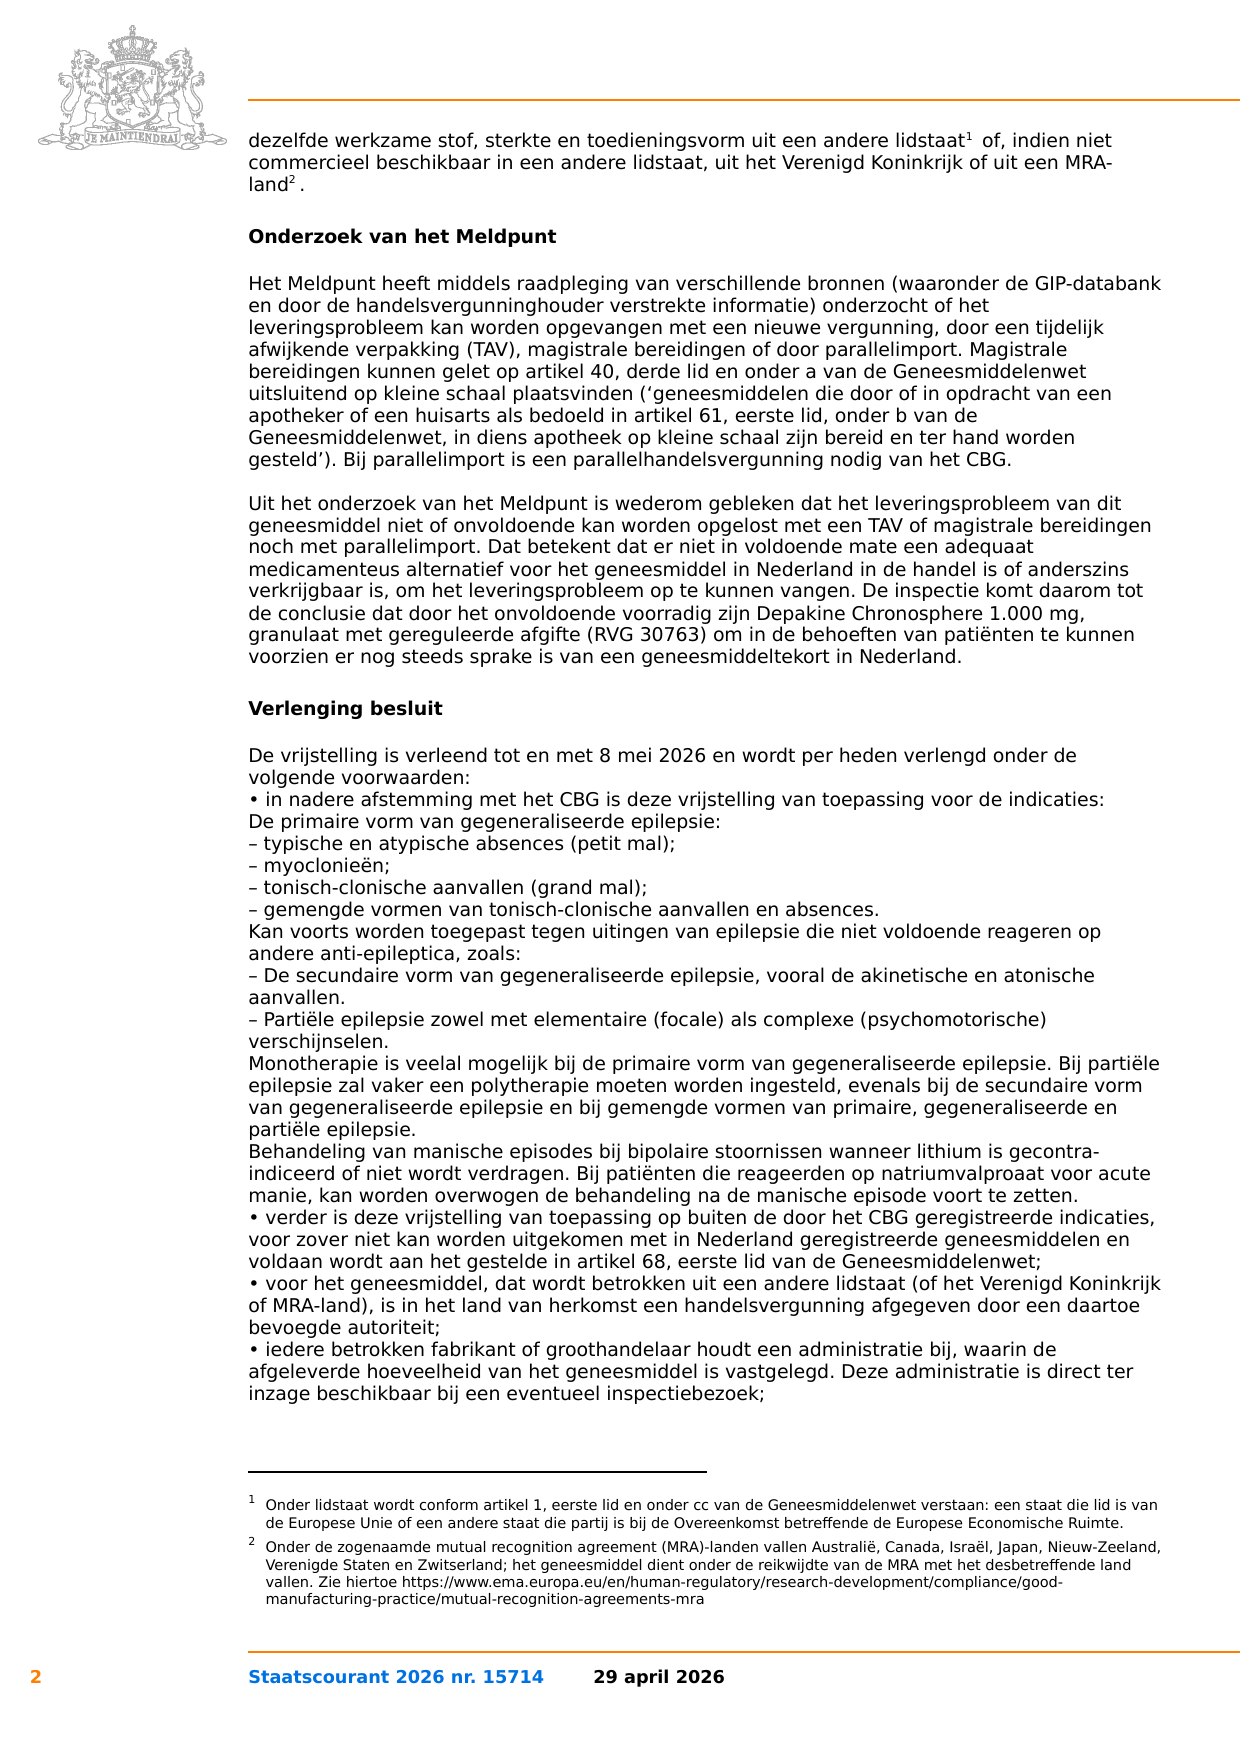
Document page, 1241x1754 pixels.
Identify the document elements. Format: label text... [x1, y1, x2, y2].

text – typische en atypische absences (petit mal); [248, 833, 1163, 855]
text De primaire vorm van gegeneraliseerde epilepsie: [248, 811, 1163, 833]
text Uit het onderzoek van het Meldpunt is wederom gebleken dat het leveringsprobleem van dit geneesmiddel niet of onvoldoende kan worden opgelost met een TAV of magistrale bereidingen noch met parallelimport. Dat betekent dat er niet in voldoende mate een adequaat medicamenteus alternatief voor het geneesmiddel in Nederland in de handel is of anderszins verkrijgbaar is, om het leveringsprobleem op te kunnen vangen. De inspectie komt daarom tot de conclusie dat door het onvoldoende voorradig zijn Depakine Chronosphere 1.000 mg, granulaat met gereguleerde afgifte (RVG 30763) om in de behoeften van patiënten te kunnen voorzien er nog steeds sprake is van een geneesmiddeltekort in Nederland. [248, 492, 1163, 668]
text – myoclonieën; [248, 855, 1163, 877]
subtitle Onderzoek van het Meldpunt [248, 226, 1163, 248]
text • in nadere afstemming met het CBG is deze vrijstelling van toepassing voor de indicaties: [248, 789, 1163, 811]
text • verder is deze vrijstelling van toepassing op buiten de door het CBG geregistreerde indicaties, voor zover niet kan worden uitgekomen met in Nederland geregistreerde geneesmiddelen en voldaan wordt aan het gestelde in artikel 68, eerste lid van de Geneesmiddelenwet; [248, 1207, 1163, 1273]
text – Partiële epilepsie zowel met elementaire (focale) als complexe (psychomotorische) verschijnselen. [248, 1009, 1163, 1053]
text Monotherapie is veelal mogelijk bij de primaire vorm van gegeneraliseerde epilepsie. Bij partiële epilepsie zal vaker een polytherapie moeten worden ingesteld, evenals bij de secundaire vorm van gegeneraliseerde epilepsie en bij gemengde vormen van primaire, gegeneraliseerde en partiële epilepsie. [248, 1053, 1163, 1141]
picture [38, 25, 227, 150]
text • voor het geneesmiddel, dat wordt betrokken uit een andere lidstaat (of het Verenigd Koninkrijk of MRA-land), is in het land van herkomst een handelsvergunning afgegeven door een daartoe bevoegde autoriteit; [248, 1273, 1163, 1339]
text • iedere betrokken fabrikant of groothandelaar houdt een administratie bij, waarin de afgeleverde hoeveelheid van het geneesmiddel is vastgelegd. Deze administratie is direct ter inzage beschikbaar bij een eventueel inspectiebezoek; [248, 1339, 1163, 1405]
text – tonisch-clonische aanvallen (grand mal); [248, 877, 1163, 899]
text Behandeling van manische episodes bij bipolaire stoornissen wanneer lithium is gecontra-indiceerd of niet wordt verdragen. Bij patiënten die reageerden op natriumvalproaat voor acute manie, kan worden overwogen de behandeling na de manische episode voort te zetten. [248, 1141, 1163, 1207]
text Het Meldpunt heeft middels raadpleging van verschillende bronnen (waaronder de GIP-databank en door de handelsvergunninghouder verstrekte informatie) onderzocht of het leveringsprobleem kan worden opgevangen met een nieuwe vergunning, door een tijdelijk afwijkende verpakking (TAV), magistrale bereidingen of door parallelimport. Magistrale bereidingen kunnen gelet op artikel 40, derde lid en onder a van de Geneesmiddelenwet uitsluitend op kleine schaal plaatsvinden (‘geneesmiddelen die door of in opdracht van een apotheker of een huisarts als bedoeld in artikel 61, eerste lid, onder b van de Geneesmiddelenwet, in diens apotheek op kleine schaal zijn bereid en ter hand worden gesteld’). Bij parallelimport is een parallelhandelsvergunning nodig van het CBG. [248, 273, 1163, 471]
text Kan voorts worden toegepast tegen uitingen van epilepsie die niet voldoende reageren op andere anti-epileptica, zoals: [248, 921, 1163, 965]
text – De secundaire vorm van gegeneraliseerde epilepsie, vooral de akinetische en atonische aanvallen. [248, 965, 1163, 1009]
text Onder lidstaat wordt conform artikel 1, eerste lid en onder cc van de Geneesmiddelenwet verstaan: een staat die lid is van de Europese Unie of een andere staat die partij is bij de Overeenkomst betreffende de Europese Economische Ruimte. [248, 1493, 1163, 1532]
text De vrijstelling is verleend tot en met 8 mei 2026 en wordt per heden verlengd onder de volgende voorwaarden: [248, 745, 1163, 789]
text – gemengde vormen van tonisch-clonische aanvallen en absences. [248, 899, 1163, 921]
text dezelfde werkzame stof, sterkte en toedieningsvorm uit een andere lidstaat of, indien niet commercieel beschikbaar in een andere lidstaat, uit het Verenigd Koninkrijk of uit een MRA-land. [248, 130, 1163, 196]
text Onder de zogenaamde mutual recognition agreement (MRA)-landen vallen Australië, Canada, Israël, Japan, Nieuw-Zeeland, Verenigde Staten en Zwitserland; het geneesmiddel dient onder de reikwijdte van de MRA met het desbetreffende land vallen. Zie hiertoe https://www.ema.europa.eu/en/human-regulatory/research-development/compliance/good-manufacturing-practice/mutual-recognition-agreements-mra [248, 1535, 1163, 1608]
subtitle Verlenging besluit [248, 698, 1163, 720]
